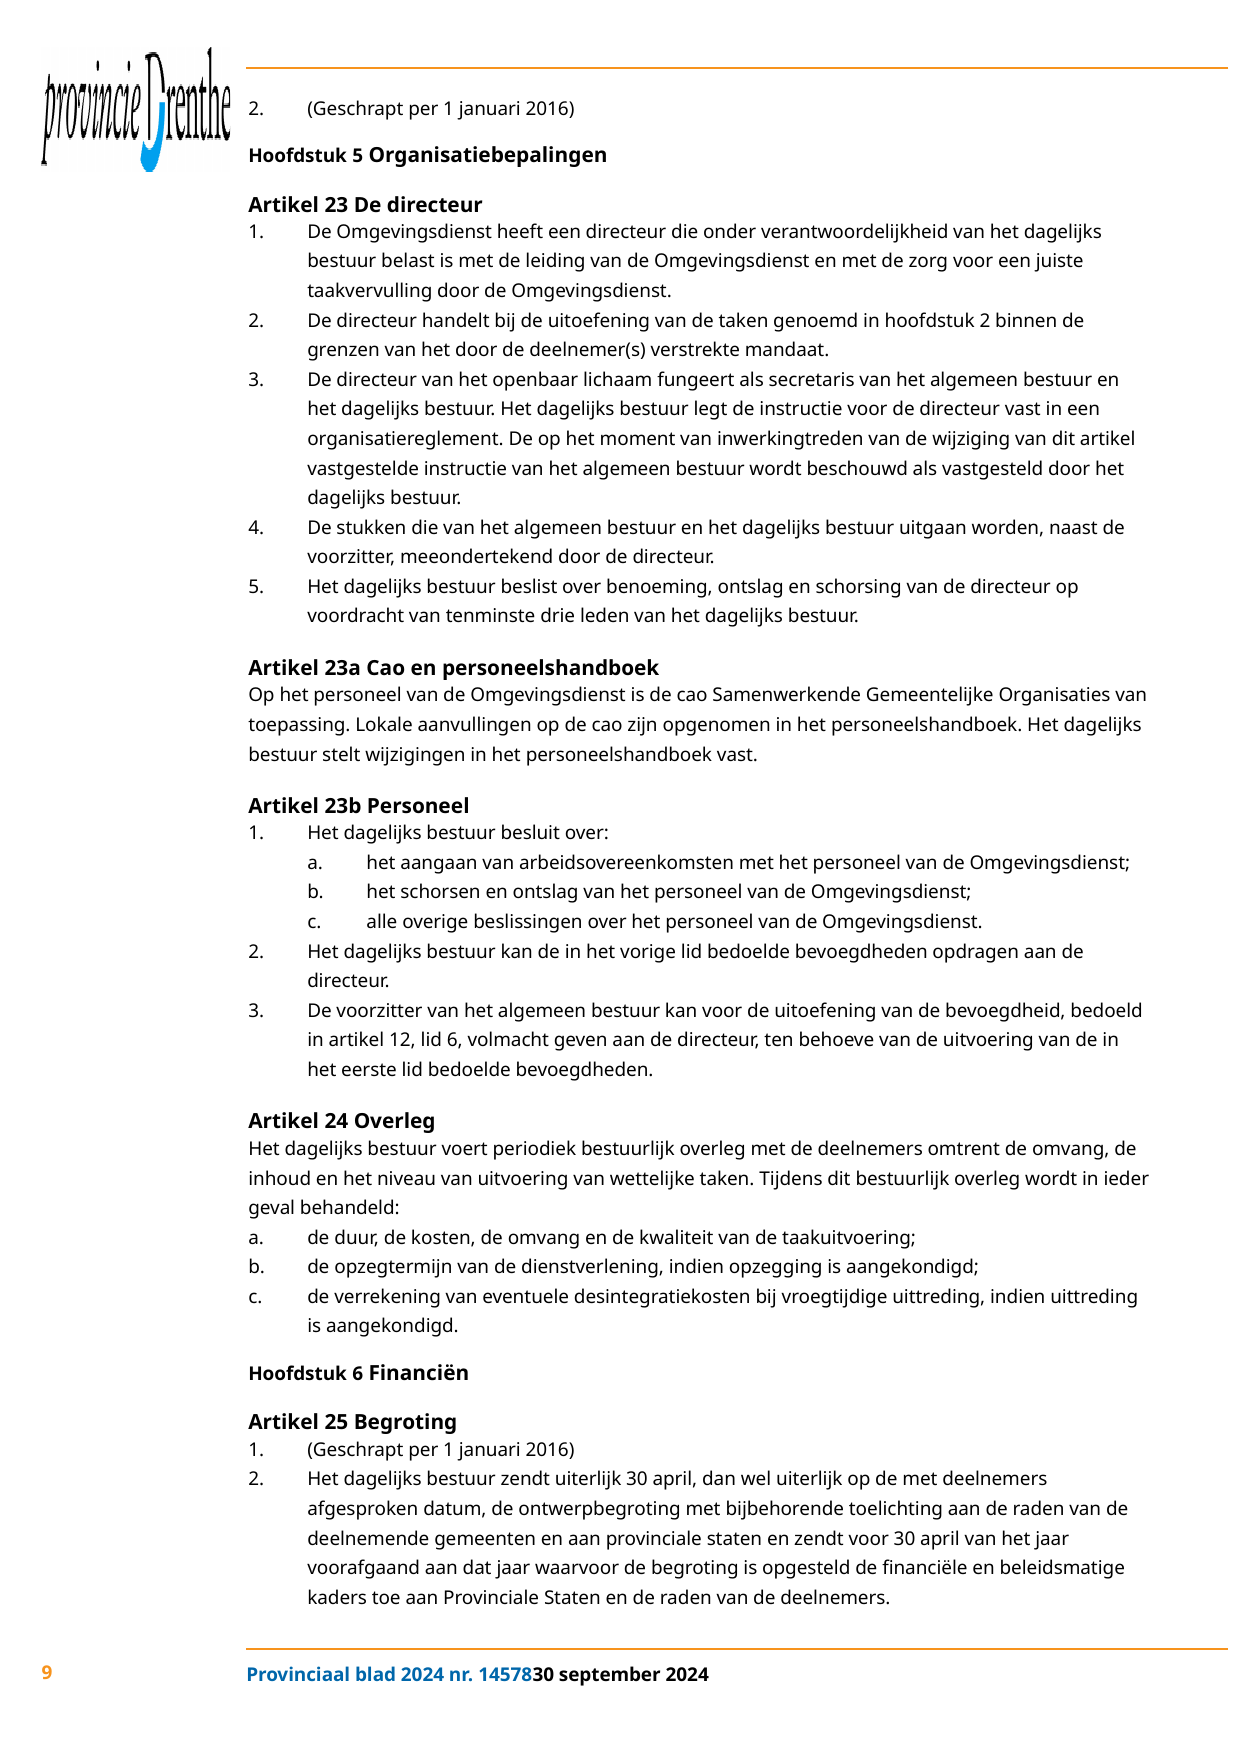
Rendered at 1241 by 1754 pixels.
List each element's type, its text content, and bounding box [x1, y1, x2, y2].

list Het dagelijks bestuur zendt uiterlijk 30 april, dan wel uiterlijk op de met deelnemers afgesproken datum, de ontwerpbegroting met bijbehorende toelichting aan de raden van de deelnemende gemeenten en aan provinciale staten en zendt voor 30 april van het jaar voorafgaand aan dat jaar waarvoor de begroting is opgesteld de financiële en beleidsmatige kaders toe aan Provinciale Staten en de raden van de deelnemers. [248, 1466, 1152, 1609]
list het schorsen en ontslag van het personeel van de Omgevingsdienst; [307, 879, 1152, 904]
list Het dagelijks bestuur beslist over benoeming, ontslag en schorsing van de directeur op voordracht van tenminste drie leden van het dagelijks bestuur. [248, 573, 1152, 628]
text Artikel 23a Cao en personeelshandboek [248, 653, 1152, 682]
text Het dagelijks bestuur voert periodiek bestuurlijk overleg met de deelnemers omtrent de omvang, de inhoud en het niveau van uitvoering van wettelijke taken. Tijdens dit bestuurlijk overleg wordt in ieder geval behandeld: [248, 1135, 1152, 1220]
text Hoofdstuk 5 Organisatiebepalingen [248, 140, 1152, 169]
text Artikel 25 Begroting [248, 1407, 1152, 1436]
text Artikel 23b Personeel [248, 791, 1152, 819]
list De Omgevingsdienst heeft een directeur die onder verantwoordelijkheid van het dagelijks bestuur belast is met de leiding van de Omgevingsdienst en met de zorg voor een juiste taakvervulling door de Omgevingsdienst. [248, 218, 1152, 303]
list het aangaan van arbeidsovereenkomsten met het personeel van de Omgevingsdienst; [307, 849, 1152, 875]
text Hoofdstuk 6 Financiën [248, 1358, 1152, 1387]
list De directeur handelt bij de uitoefening van de taken genoemd in hoofdstuk 2 binnen de grenzen van het door de deelnemer(s) verstrekte mandaat. [248, 307, 1152, 362]
list (Geschrapt per 1 januari 2016) [248, 1436, 1152, 1462]
list Het dagelijks bestuur besluit over: [248, 819, 1152, 845]
list de opzegtermijn van de dienstverlening, indien opzegging is aangekondigd; [248, 1253, 1152, 1279]
text Artikel 24 Overleg [248, 1107, 1152, 1135]
picture [41, 47, 231, 172]
list de verrekening van eventuele desintegratiekosten bij vroegtijdige uittreding, indien uittreding is aangekondigd. [248, 1283, 1152, 1338]
list (Geschrapt per 1 januari 2016) [248, 95, 1152, 121]
list De stukken die van het algemeen bestuur en het dagelijks bestuur uitgaan worden, naast de voorzitter, meeondertekend door de directeur. [248, 514, 1152, 569]
text Op het personeel van de Omgevingsdienst is de cao Samenwerkende Gemeentelijke Organisaties van toepassing. Lokale aanvullingen op de cao zijn opgenomen in het personeelshandboek. Het dagelijks bestuur stelt wijzigingen in het personeelshandboek vast. [248, 682, 1152, 766]
list Het dagelijks bestuur kan de in het vorige lid bedoelde bevoegdheden opdragen aan de directeur. [248, 938, 1152, 993]
list alle overige beslissingen over het personeel van de Omgevingsdienst. [307, 908, 1152, 934]
list de duur, de kosten, de omvang en de kwaliteit van de taakuitvoering; [248, 1224, 1152, 1249]
list De directeur van het openbaar lichaam fungeert als secretaris van het algemeen bestuur en het dagelijks bestuur. Het dagelijks bestuur legt de instructie voor de directeur vast in een organisatiereglement. De op het moment van inwerkingtreden van de wijziging van dit artikel vastgestelde instructie van het algemeen bestuur wordt beschouwd als vastgesteld door het dagelijks bestuur. [248, 366, 1152, 510]
text Artikel 23 De directeur [248, 190, 1152, 218]
list De voorzitter van het algemeen bestuur kan voor de uitoefening van de bevoegdheid, bedoeld in artikel 12, lid 6, volmacht geven aan de directeur, ten behoeve van de uitvoering van de in het eerste lid bedoelde bevoegdheden. [248, 997, 1152, 1082]
